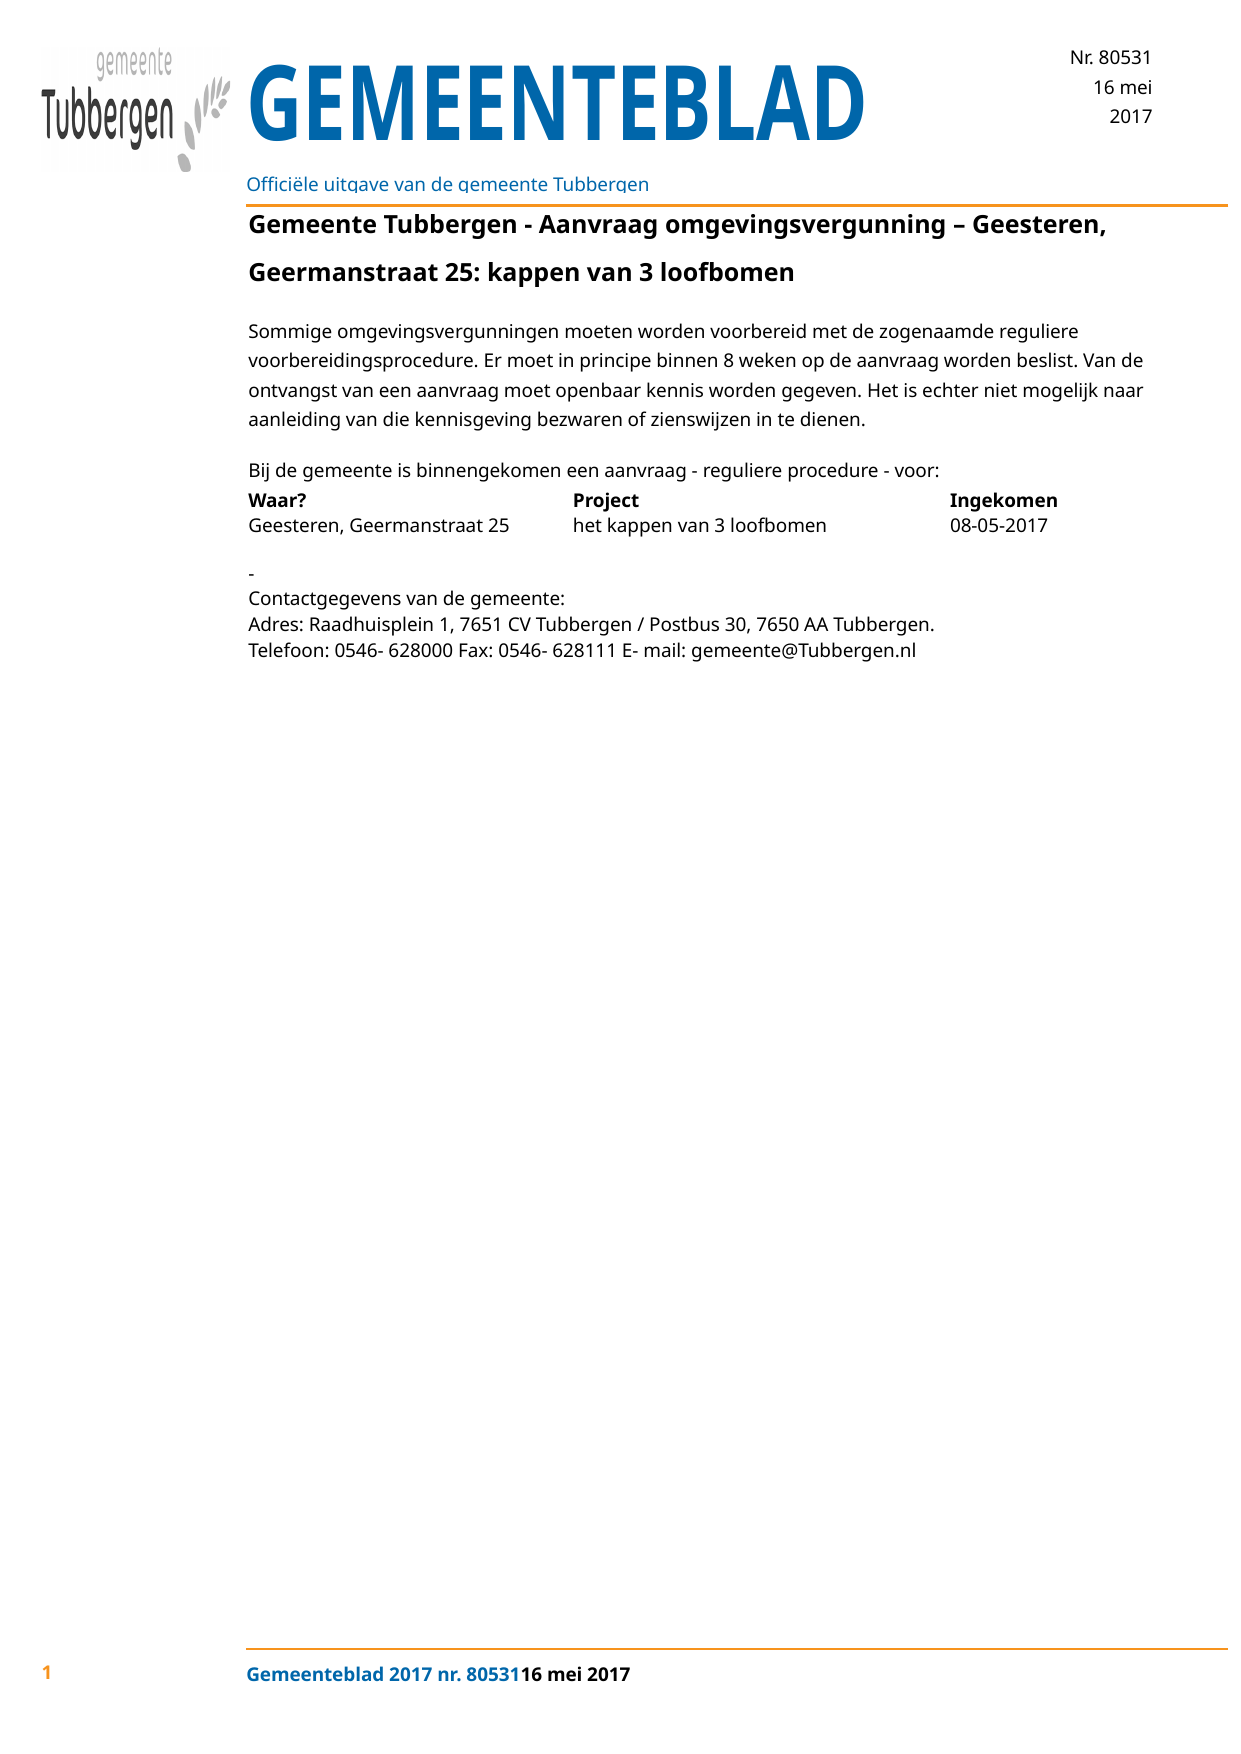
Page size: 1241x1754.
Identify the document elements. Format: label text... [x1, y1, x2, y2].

text Telefoon: 0546- 628000 Fax: 0546- 628111 E- mail: gemeente@Tubbergen.nl [248, 637, 1152, 663]
table_header Project [573, 487, 950, 512]
text Gemeente Tubbergen - Aanvraag omgevingsvergunning – Geesteren, Geermanstraat 25: kappen van 3 loofbomen [248, 207, 1152, 288]
table_cell Geesteren, Geermanstraat 25 [248, 513, 573, 538]
text Adres: Raadhuisplein 1, 7651 CV Tubbergen / Postbus 30, 7650 AA Tubbergen. [248, 611, 1152, 637]
table_header Waar? [248, 487, 573, 512]
text Bij de gemeente is binnengekomen een aanvraag - reguliere procedure - voor: [248, 457, 1152, 483]
picture [41, 47, 231, 172]
table_cell 08-05-2017 [950, 513, 1152, 538]
text Contactgegevens van de gemeente: [248, 585, 1152, 611]
table_cell het kappen van 3 loofbomen [573, 513, 950, 538]
table_header Ingekomen [950, 487, 1152, 512]
text Sommige omgevingsvergunningen moeten worden voorbereid met de zogenaamde reguliere voorbereidingsprocedure. Er moet in principe binnen 8 weken op de aanvraag worden beslist. Van de ontvangst van een aanvraag moet openbaar kennis worden gegeven. Het is echter niet mogelijk naar aanleiding van die kennisgeving bezwaren of zienswijzen in te dienen. [248, 318, 1152, 432]
text - [248, 560, 1152, 585]
